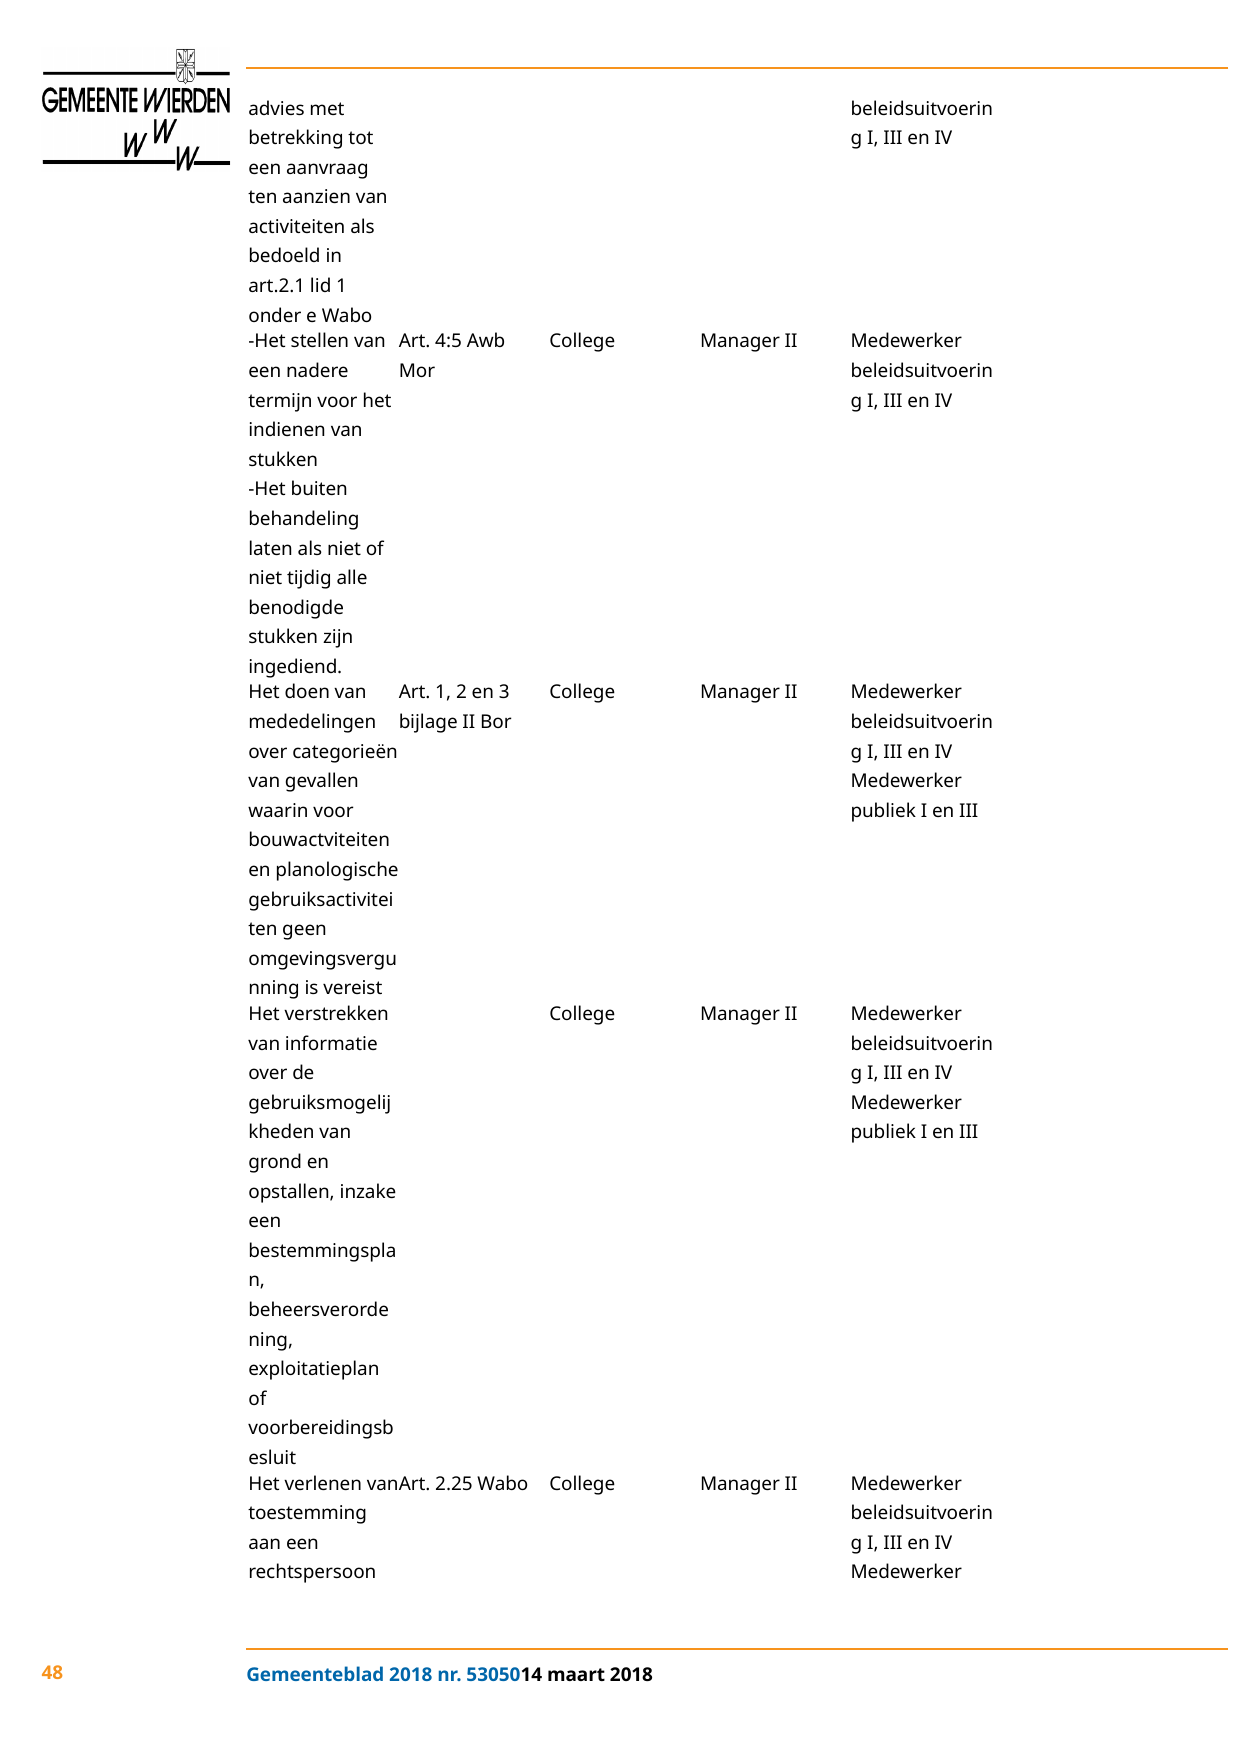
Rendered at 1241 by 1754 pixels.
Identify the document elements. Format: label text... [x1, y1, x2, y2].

table_cell Het verstrekken van informatie over de gebruiksmogelijkheden van grond en opstallen, inzake een bestemmingsplan, beheersverordening, exploitatieplan of voorbereidingsbesluit [248, 1000, 398, 1470]
table_cell [399, 95, 549, 328]
table_cell Het verlenen van toestemming aan een rechtspersoon [248, 1470, 398, 1584]
table_cell advies met betrekking tot een aanvraag ten aanzien van activiteiten als bedoeld in art.2.1 lid 1 onder e Wabo [248, 95, 398, 328]
table_cell College [549, 1470, 700, 1584]
table_cell Medewerker beleidsuitvoering I, III en IV Medewerker publiek I en III [850, 1000, 1001, 1470]
table_cell Manager II [700, 328, 850, 679]
table_cell College [549, 679, 700, 1000]
table_cell -Het stellen van een nadere termijn voor het indienen van stukken -Het buiten behandeling laten als niet of niet tijdig alle benodigde stukken zijn ingediend. [248, 328, 398, 679]
table_cell [1001, 1470, 1152, 1584]
table_cell [399, 1000, 549, 1470]
table_cell [1001, 328, 1152, 679]
table_cell Art. 1, 2 en 3 bijlage II Bor [399, 679, 549, 1000]
table_cell Manager II [700, 1470, 850, 1584]
table_cell Medewerker beleidsuitvoering I, III en IV Medewerker publiek I en III [850, 679, 1001, 1000]
table_cell Manager II [700, 679, 850, 1000]
table_cell beleidsuitvoering I, III en IV [850, 95, 1001, 328]
table_cell Art. 2.25 Wabo [399, 1470, 549, 1584]
table_cell [1001, 95, 1152, 328]
picture [41, 47, 231, 172]
table_cell [700, 95, 850, 328]
table_cell [1001, 1000, 1152, 1470]
table_cell Het doen van mededelingen over categorieën van gevallen waarin voor bouwactviteiten en planologische gebruiksactiviteiten geen omgevingsvergunning is vereist [248, 679, 398, 1000]
table_cell [549, 95, 700, 328]
table_cell Manager II [700, 1000, 850, 1470]
table_cell Art. 4:5 Awb Mor [399, 328, 549, 679]
table_cell [1001, 679, 1152, 1000]
table_cell College [549, 328, 700, 679]
table_cell Medewerker beleidsuitvoering I, III en IV Medewerker [850, 1470, 1001, 1584]
table_cell College [549, 1000, 700, 1470]
table_cell Medewerker beleidsuitvoering I, III en IV [850, 328, 1001, 679]
